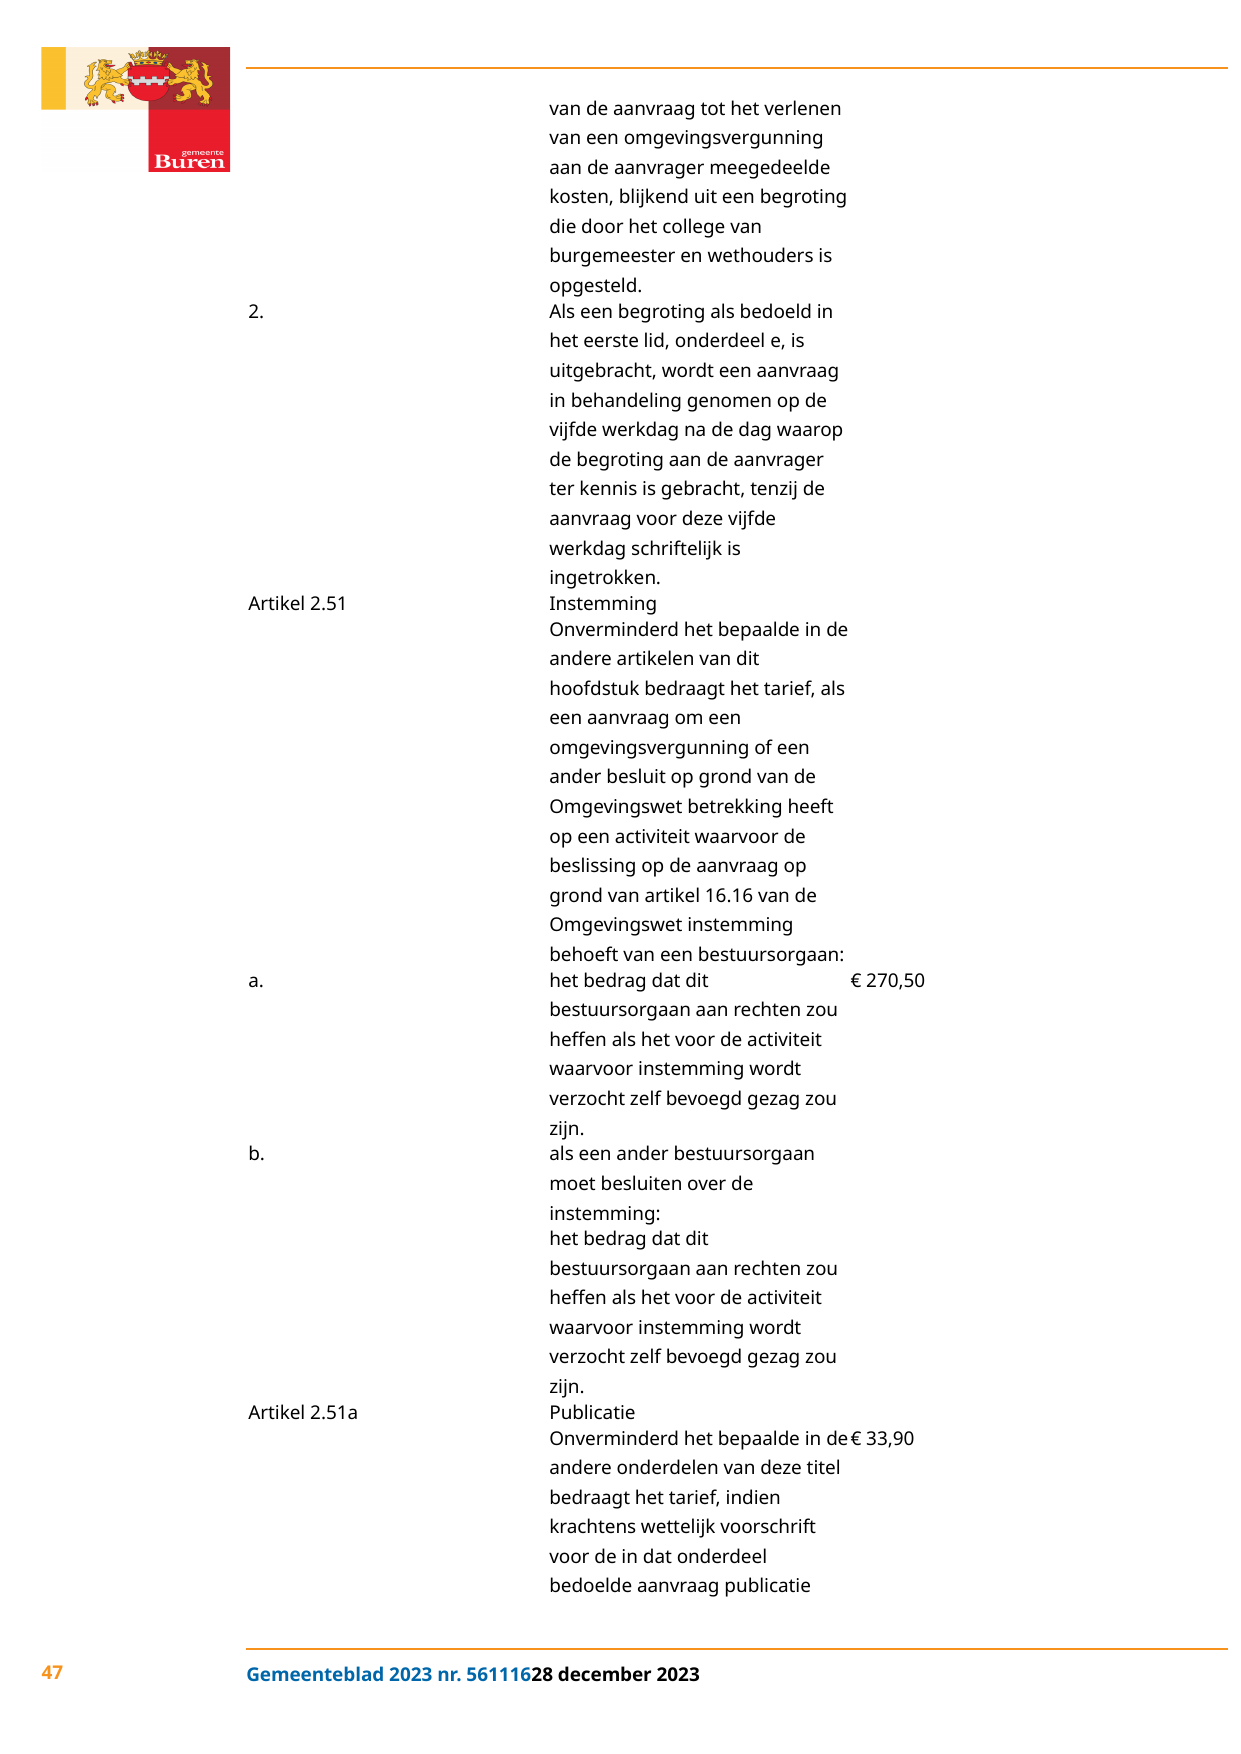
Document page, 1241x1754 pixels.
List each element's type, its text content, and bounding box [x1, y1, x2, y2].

table_cell [850, 1399, 1152, 1425]
table_cell [850, 616, 1152, 967]
table_cell Instemming [549, 590, 850, 616]
table_cell € 33,90 [850, 1425, 1152, 1598]
table_cell [850, 1225, 1152, 1399]
table_cell Publicatie [549, 1399, 850, 1425]
table_cell [850, 1141, 1152, 1225]
table_cell [850, 590, 1152, 616]
table_cell [248, 1225, 549, 1399]
table_cell € 270,50 [850, 967, 1152, 1141]
table_cell [850, 298, 1152, 590]
table_cell Artikel 2.51 [248, 590, 549, 616]
table_cell Als een begroting als bedoeld in het eerste lid, onderdeel e, is uitgebracht, wordt een aanvraag in behandeling genomen op de vijfde werkdag na de dag waarop de begroting aan de aanvrager ter kennis is gebracht, tenzij de aanvraag voor deze vijfde werkdag schriftelijk is ingetrokken. [549, 298, 850, 590]
table_cell [248, 1425, 549, 1598]
table_cell Onverminderd het bepaalde in de andere artikelen van dit hoofdstuk bedraagt het tarief, als een aanvraag om een omgevingsvergunning of een ander besluit op grond van de Omgevingswet betrekking heeft op een activiteit waarvoor de beslissing op de aanvraag op grond van artikel 16.16 van de Omgevingswet instemming behoeft van een bestuursorgaan: [549, 616, 850, 967]
picture [41, 47, 231, 172]
table_cell Onverminderd het bepaalde in de andere onderdelen van deze titel bedraagt het tarief, indien krachtens wettelijk voorschrift voor de in dat onderdeel bedoelde aanvraag publicatie [549, 1425, 850, 1598]
table_cell Artikel 2.51a [248, 1399, 549, 1425]
table_cell het bedrag dat dit bestuursorgaan aan rechten zou heffen als het voor de activiteit waarvoor instemming wordt verzocht zelf bevoegd gezag zou zijn. [549, 967, 850, 1141]
table_cell [850, 95, 1152, 298]
table_cell van de aanvraag tot het verlenen van een omgevingsvergunning aan de aanvrager meegedeelde kosten, blijkend uit een begroting die door het college van burgemeester en wethouders is opgesteld. [549, 95, 850, 298]
table_cell [248, 95, 549, 298]
table_cell 2. [248, 298, 549, 590]
table_cell b. [248, 1141, 549, 1225]
table_cell a. [248, 967, 549, 1141]
table_cell het bedrag dat dit bestuursorgaan aan rechten zou heffen als het voor de activiteit waarvoor instemming wordt verzocht zelf bevoegd gezag zou zijn. [549, 1225, 850, 1399]
table_cell [248, 616, 549, 967]
table_cell als een ander bestuursorgaan moet besluiten over de instemming: [549, 1141, 850, 1225]
